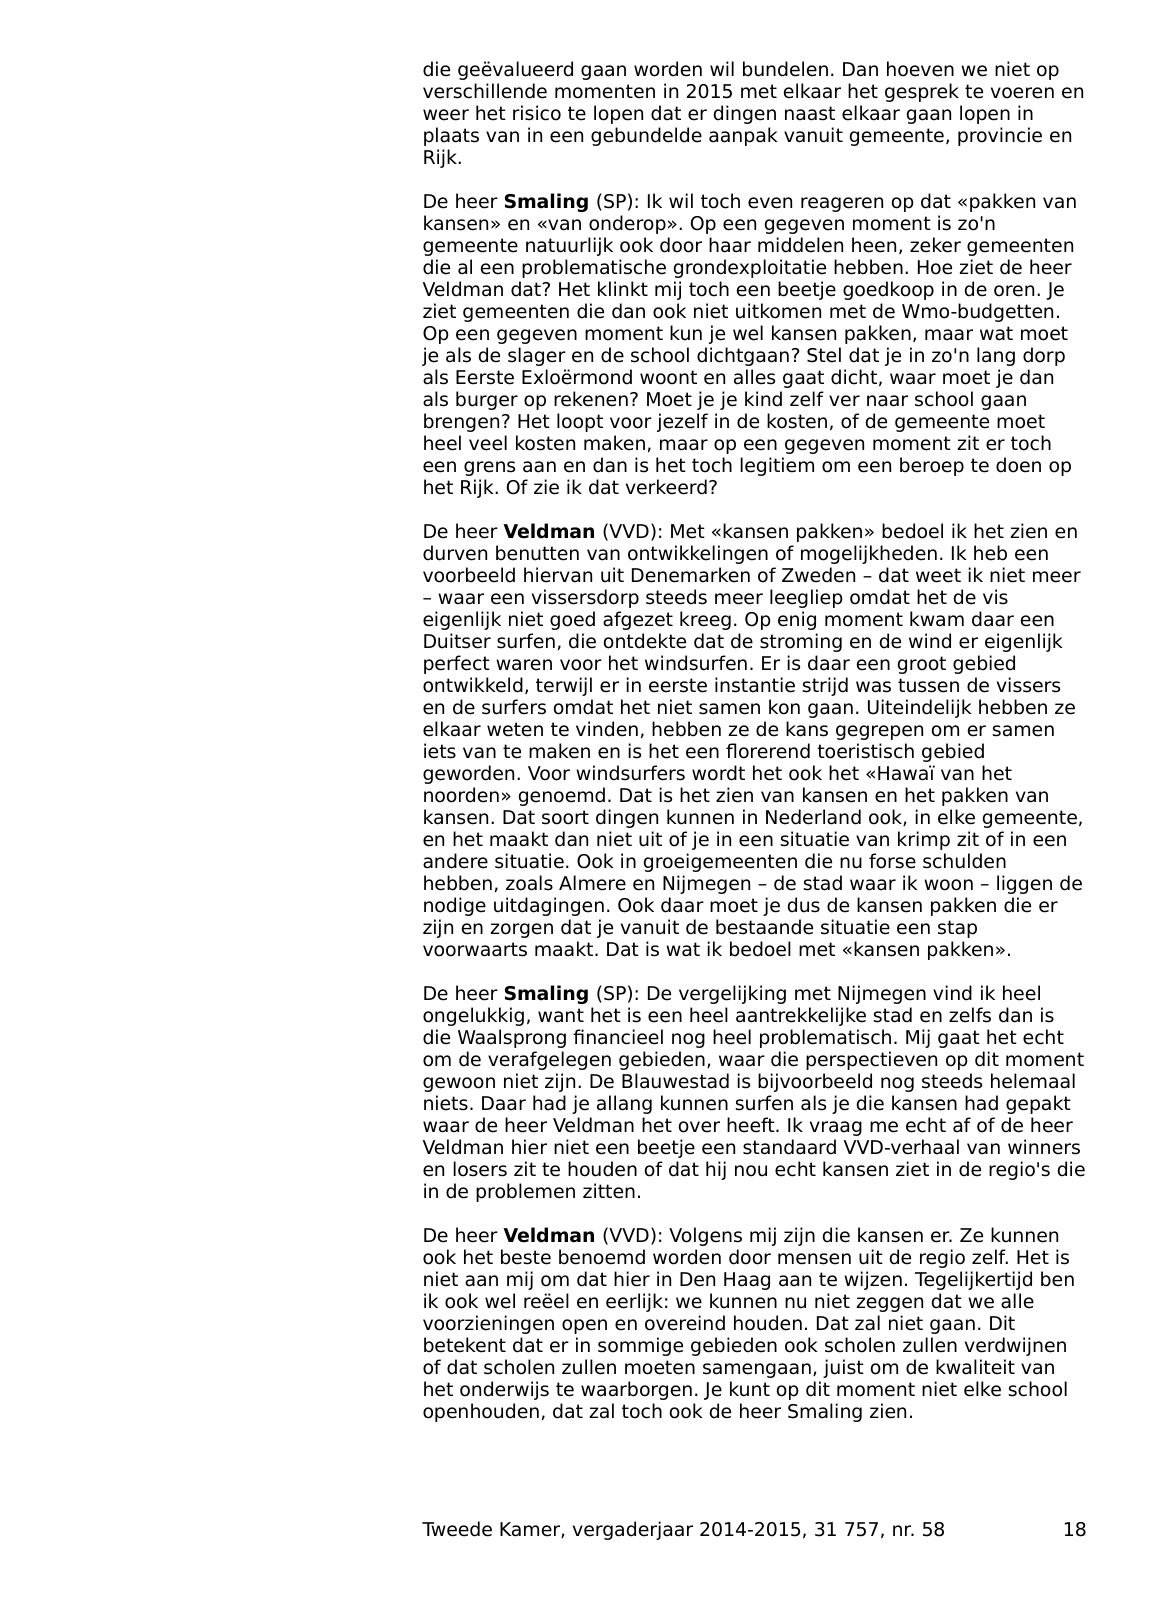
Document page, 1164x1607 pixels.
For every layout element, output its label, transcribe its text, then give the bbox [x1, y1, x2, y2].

text De heer Smaling (SP): Ik wil toch even reageren op dat «pakken van kansen» en «van onderop». Op een gegeven moment is zo'n gemeente natuurlijk ook door haar middelen heen, zeker gemeenten die al een problematische grondexploitatie hebben. Hoe ziet de heer Veldman dat? Het klinkt mij toch een beetje goedkoop in de oren. Je ziet gemeenten die dan ook niet uitkomen met de Wmo-budgetten. Op een gegeven moment kun je wel kansen pakken, maar wat moet je als de slager en de school dichtgaan? Stel dat je in zo'n lang dorp als Eerste Exloërmond woont en alles gaat dicht, waar moet je dan als burger op rekenen? Moet je je kind zelf ver naar school gaan brengen? Het loopt voor jezelf in de kosten, of de gemeente moet heel veel kosten maken, maar op een gegeven moment zit er toch een grens aan en dan is het toch legitiem om een beroep te doen op het Rijk. Of zie ik dat verkeerd? [422, 191, 1087, 499]
text De heer Veldman (VVD): Volgens mij zijn die kansen er. Ze kunnen ook het beste benoemd worden door mensen uit de regio zelf. Het is niet aan mij om dat hier in Den Haag aan te wijzen. Tegelijkertijd ben ik ook wel reëel en eerlijk: we kunnen nu niet zeggen dat we alle voorzieningen open en overeind houden. Dat zal niet gaan. Dit betekent dat er in sommige gebieden ook scholen zullen verdwijnen of dat scholen zullen moeten samengaan, juist om de kwaliteit van het onderwijs te waarborgen. Je kunt op dit moment niet elke school openhouden, dat zal toch ook de heer Smaling zien. [422, 1225, 1087, 1423]
text De heer Veldman (VVD): Met «kansen pakken» bedoel ik het zien en durven benutten van ontwikkelingen of mogelijkheden. Ik heb een voorbeeld hiervan uit Denemarken of Zweden – dat weet ik niet meer – waar een vissersdorp steeds meer leegliep omdat het de vis eigenlijk niet goed afgezet kreeg. Op enig moment kwam daar een Duitser surfen, die ontdekte dat de stroming en de wind er eigenlijk perfect waren voor het windsurfen. Er is daar een groot gebied ontwikkeld, terwijl er in eerste instantie strijd was tussen de vissers en de surfers omdat het niet samen kon gaan. Uiteindelijk hebben ze elkaar weten te vinden, hebben ze de kans gegrepen om er samen iets van te maken en is het een florerend toeristisch gebied geworden. Voor windsurfers wordt het ook het «Hawaï van het noorden» genoemd. Dat is het zien van kansen en het pakken van kansen. Dat soort dingen kunnen in Nederland ook, in elke gemeente, en het maakt dan niet uit of je in een situatie van krimp zit of in een andere situatie. Ook in groeigemeenten die nu forse schulden hebben, zoals Almere en Nijmegen – de stad waar ik woon – liggen de nodige uitdagingen. Ook daar moet je dus de kansen pakken die er zijn en zorgen dat je vanuit de bestaande situatie een stap voorwaarts maakt. Dat is wat ik bedoel met «kansen pakken». [422, 521, 1087, 961]
text De heer Smaling (SP): De vergelijking met Nijmegen vind ik heel ongelukkig, want het is een heel aantrekkelijke stad en zelfs dan is die Waalsprong financieel nog heel problematisch. Mij gaat het echt om de verafgelegen gebieden, waar die perspectieven op dit moment gewoon niet zijn. De Blauwestad is bijvoorbeeld nog steeds helemaal niets. Daar had je allang kunnen surfen als je die kansen had gepakt waar de heer Veldman het over heeft. Ik vraag me echt af of de heer Veldman hier niet een beetje een standaard VVD-verhaal van winners en losers zit te houden of dat hij nou echt kansen ziet in de regio's die in de problemen zitten. [422, 983, 1087, 1203]
text die geëvalueerd gaan worden wil bundelen. Dan hoeven we niet op verschillende momenten in 2015 met elkaar het gesprek te voeren en weer het risico te lopen dat er dingen naast elkaar gaan lopen in plaats van in een gebundelde aanpak vanuit gemeente, provincie en Rijk. [422, 59, 1087, 169]
